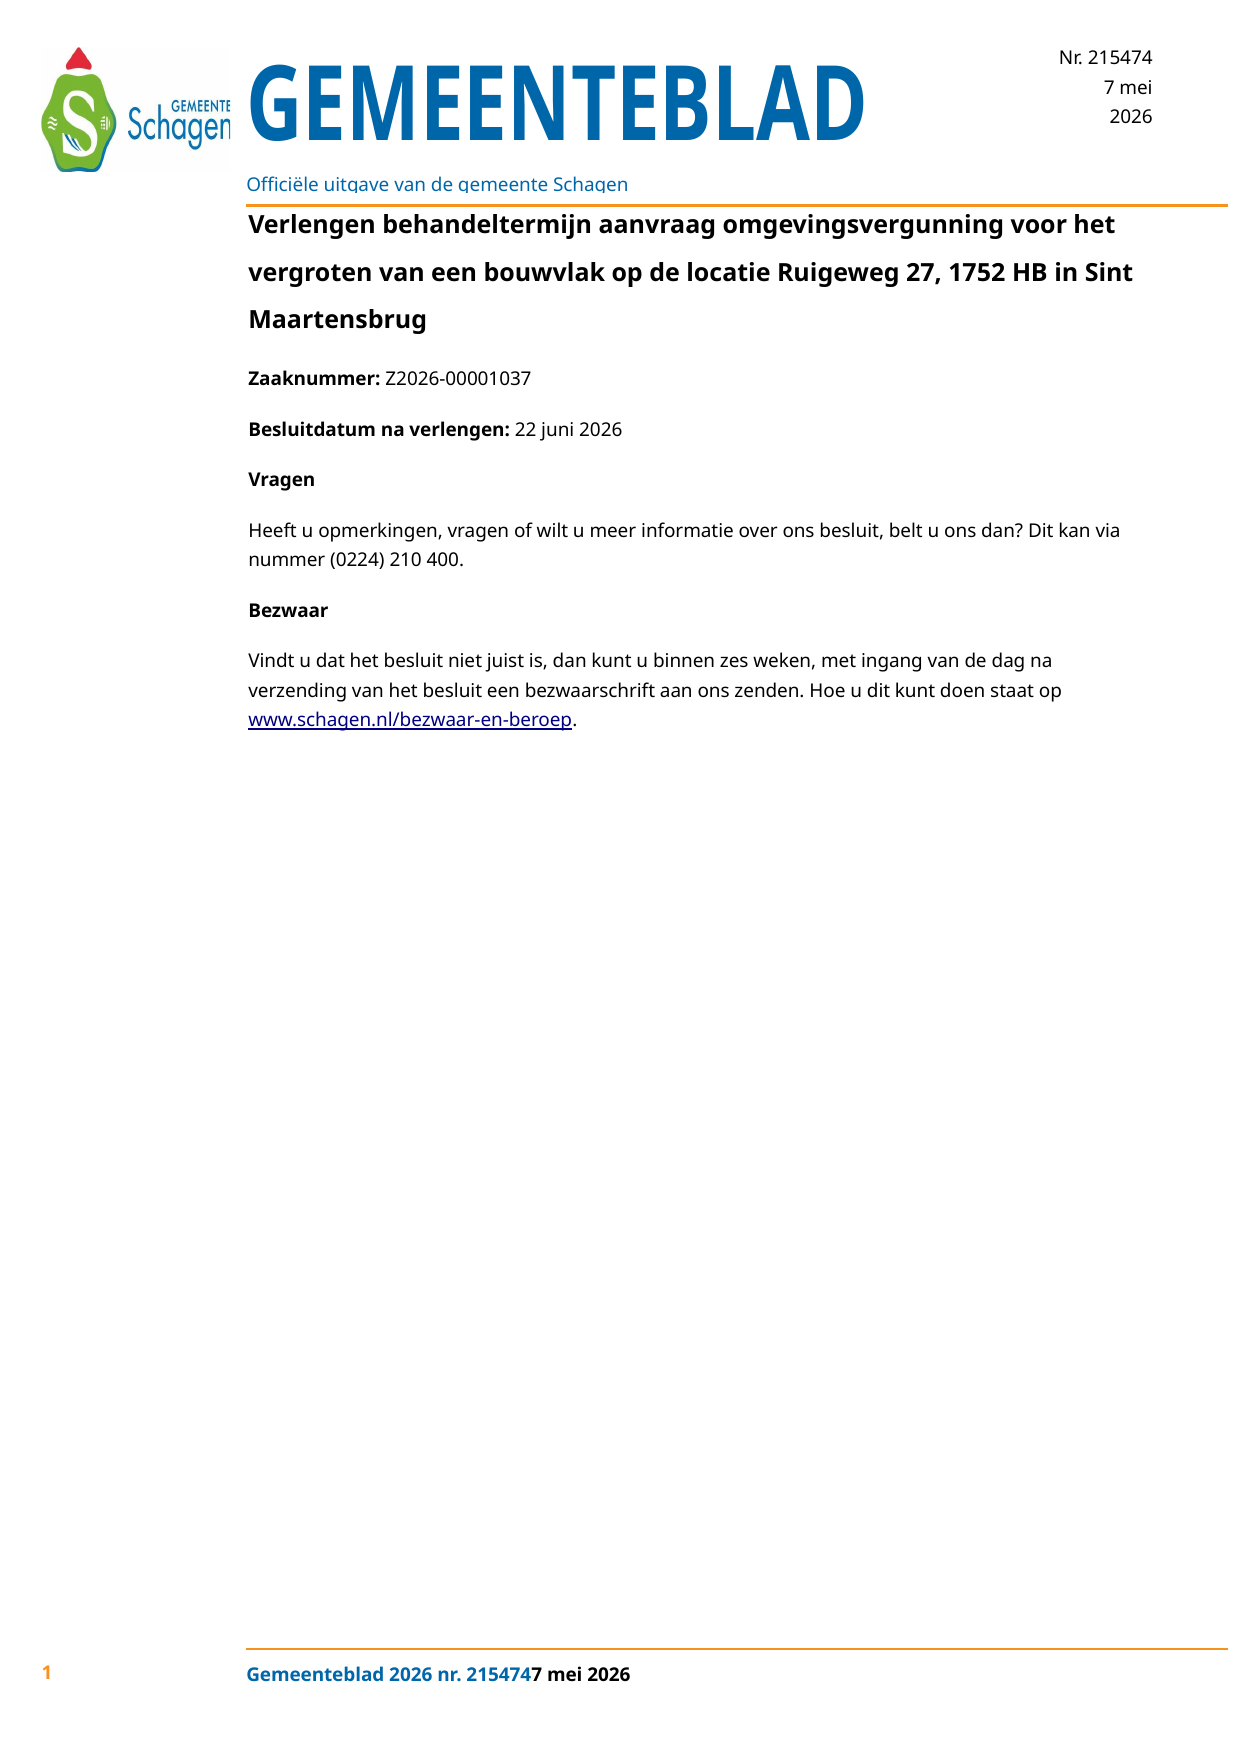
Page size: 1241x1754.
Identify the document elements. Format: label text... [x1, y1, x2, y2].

picture [41, 47, 231, 172]
text Verlengen behandeltermijn aanvraag omgevingsvergunning voor het vergroten van een bouwvlak op de locatie Ruigeweg 27, 1752 HB in Sint Maartensbrug [248, 207, 1152, 336]
text Besluitdatum na verlengen: 22 juni 2026 [248, 416, 1152, 442]
text Vragen [248, 466, 1152, 492]
text Bezwaar [248, 597, 1152, 622]
text Zaaknummer: Z2026-00001037 [248, 366, 1152, 391]
text Vindt u dat het besluit niet juist is, dan kunt u binnen zes weken, met ingang van de dag na verzending van het besluit een bezwaarschrift aan ons zenden. Hoe u dit kunt doen staat op www.schagen.nl/bezwaar-en-beroep. [248, 647, 1152, 732]
text Heeft u opmerkingen, vragen of wilt u meer informatie over ons besluit, belt u ons dan? Dit kan via nummer (0224) 210 400. [248, 517, 1152, 572]
